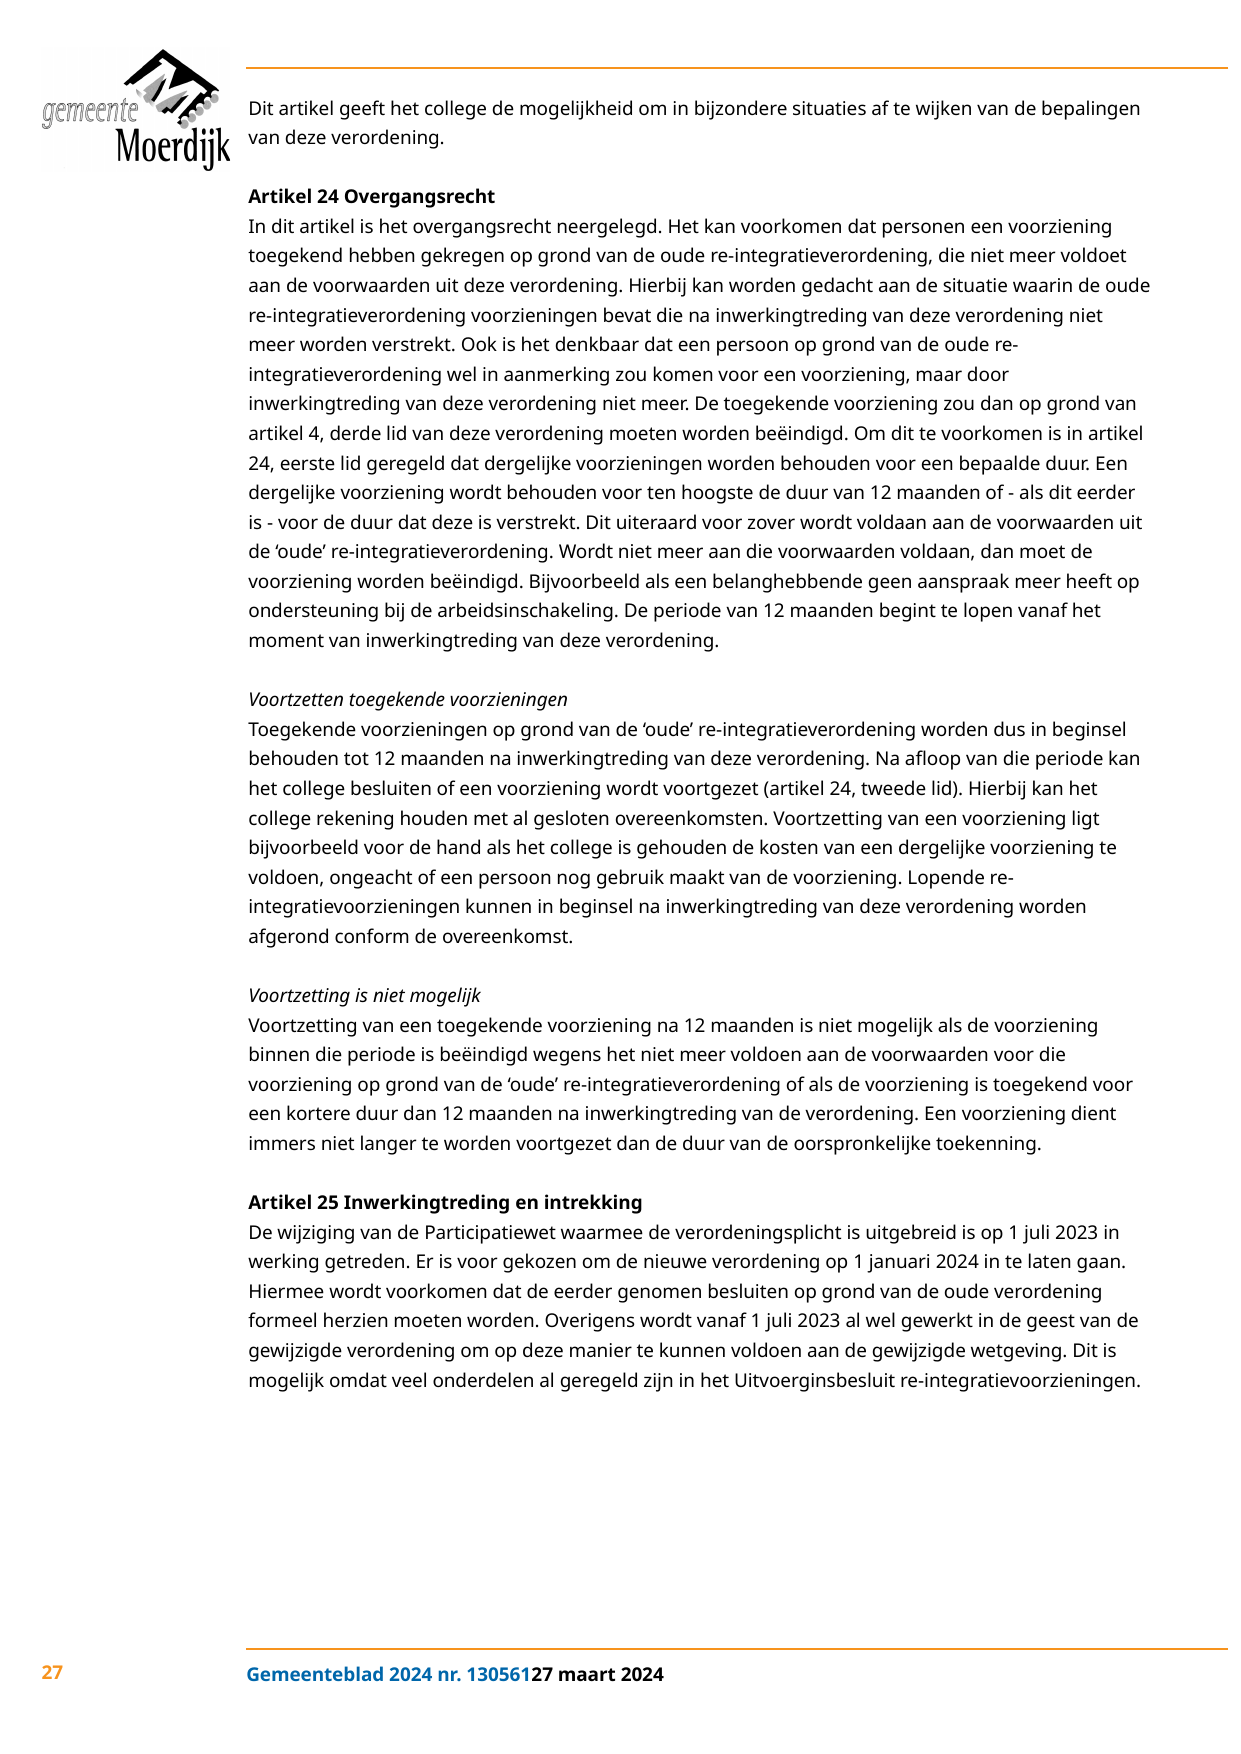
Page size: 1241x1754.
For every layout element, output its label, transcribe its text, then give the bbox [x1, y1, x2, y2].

text Toegekende voorzieningen op grond van de ‘oude’ re-integratieverordening worden dus in beginsel behouden tot 12 maanden na inwerkingtreding van deze verordening. Na afloop van die periode kan het college besluiten of een voorziening wordt voortgezet (artikel 24, tweede lid). Hierbij kan het college rekening houden met al gesloten overeenkomsten. Voortzetting van een voorziening ligt bijvoorbeeld voor de hand als het college is gehouden de kosten van een dergelijke voorziening te voldoen, ongeacht of een persoon nog gebruik maakt van de voorziening. Lopende re-integratievoorzieningen kunnen in beginsel na inwerkingtreding van deze verordening worden afgerond conform de overeenkomst. [248, 716, 1152, 949]
picture [41, 47, 231, 172]
text Voortzetten toegekende voorzieningen [248, 686, 1152, 712]
text Voortzetting van een toegekende voorziening na 12 maanden is niet mogelijk als de voorziening binnen die periode is beëindigd wegens het niet meer voldoen aan de voorwaarden voor die voorziening op grond van de ‘oude’ re-integratieverordening of als de voorziening is toegekend voor een kortere duur dan 12 maanden na inwerkingtreding van de verordening. Een voorziening dient immers niet langer te worden voortgezet dan de duur van de oorspronkelijke toekenning. [248, 1012, 1152, 1156]
text De wijziging van de Participatiewet waarmee de verordeningsplicht is uitgebreid is op 1 juli 2023 in werking getreden. Er is voor gekozen om de nieuwe verordening op 1 januari 2024 in te laten gaan. Hiermee wordt voorkomen dat de eerder genomen besluiten op grond van de oude verordening formeel herzien moeten worden. Overigens wordt vanaf 1 juli 2023 al wel gewerkt in de geest van de gewijzigde verordening om op deze manier te kunnen voldoen aan de gewijzigde wetgeving. Dit is mogelijk omdat veel onderdelen al geregeld zijn in het Uitvoerginsbesluit re-integratievoorzieningen. [248, 1219, 1152, 1393]
text Dit artikel geeft het college de mogelijkheid om in bijzondere situaties af te wijken van de bepalingen van deze verordening. [248, 95, 1152, 150]
text Artikel 24 Overgangsrecht [248, 183, 1152, 209]
text In dit artikel is het overgangsrecht neergelegd. Het kan voorkomen dat personen een voorziening toegekend hebben gekregen op grond van de oude re-integratieverordening, die niet meer voldoet aan de voorwaarden uit deze verordening. Hierbij kan worden gedacht aan de situatie waarin de oude re-integratieverordening voorzieningen bevat die na inwerkingtreding van deze verordening niet meer worden verstrekt. Ook is het denkbaar dat een persoon op grond van de oude re-integratieverordening wel in aanmerking zou komen voor een voorziening, maar door inwerkingtreding van deze verordening niet meer. De toegekende voorziening zou dan op grond van artikel 4, derde lid van deze verordening moeten worden beëindigd. Om dit te voorkomen is in artikel 24, eerste lid geregeld dat dergelijke voorzieningen worden behouden voor een bepaalde duur. Een dergelijke voorziening wordt behouden voor ten hoogste de duur van 12 maanden of - als dit eerder is - voor de duur dat deze is verstrekt. Dit uiteraard voor zover wordt voldaan aan de voorwaarden uit de ‘oude’ re-integratieverordening. Wordt niet meer aan die voorwaarden voldaan, dan moet de voorziening worden beëindigd. Bijvoorbeeld als een belanghebbende geen aanspraak meer heeft op ondersteuning bij de arbeidsinschakeling. De periode van 12 maanden begint te lopen vanaf het moment van inwerkingtreding van deze verordening. [248, 213, 1152, 653]
text Artikel 25 Inwerkingtreding en intrekking [248, 1189, 1152, 1215]
text Voortzetting is niet mogelijk [248, 982, 1152, 1008]
